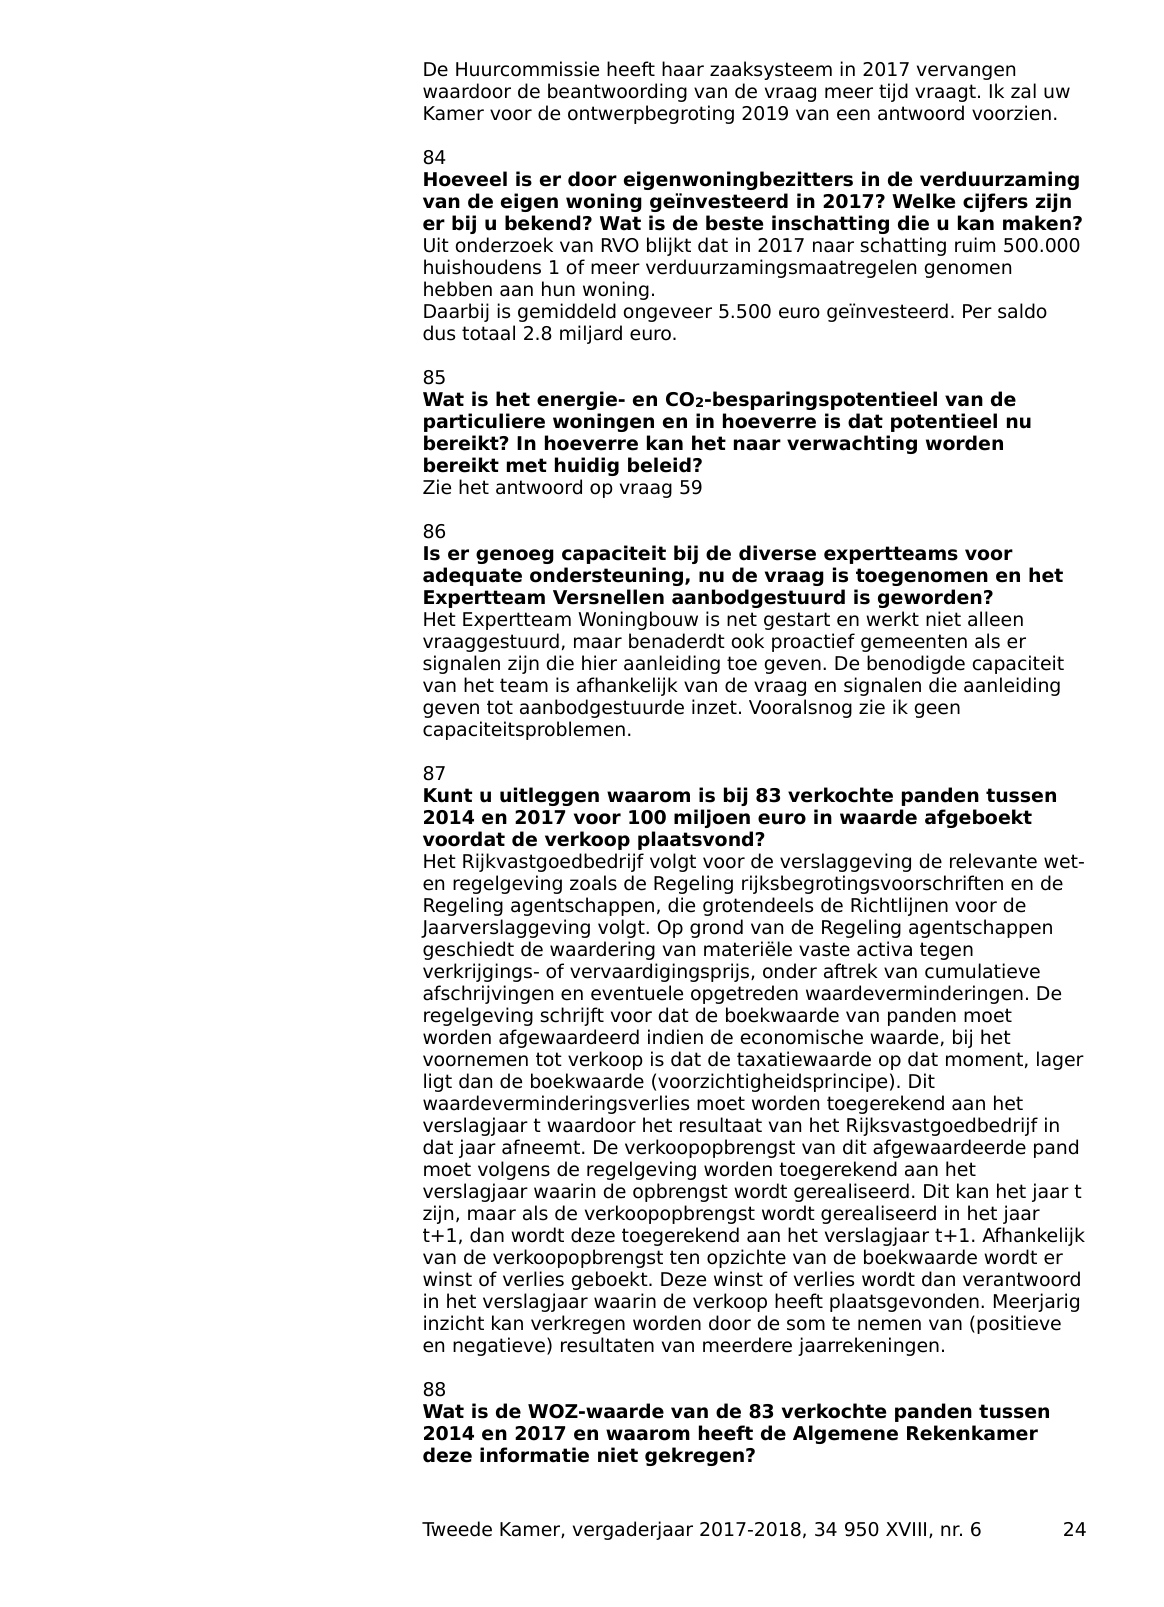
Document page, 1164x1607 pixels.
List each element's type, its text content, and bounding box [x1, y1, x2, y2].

text 87 [422, 763, 1087, 785]
text Hoeveel is er door eigenwoningbezitters in de verduurzaming van de eigen woning geïnvesteerd in 2017? Welke cijfers zijn er bij u bekend? Wat is de beste inschatting die u kan maken? [422, 169, 1087, 235]
text Het Expertteam Woningbouw is net gestart en werkt niet alleen vraaggestuurd, maar benaderdt ook proactief gemeenten als er signalen zijn die hier aanleiding toe geven. De benodigde capaciteit van het team is afhankelijk van de vraag en signalen die aanleiding geven tot aanbodgestuurde inzet. Vooralsnog zie ik geen capaciteitsproblemen. [422, 609, 1087, 741]
text De Huurcommissie heeft haar zaaksysteem in 2017 vervangen waardoor de beantwoording van de vraag meer tijd vraagt. Ik zal uw Kamer voor de ontwerpbegroting 2019 van een antwoord voorzien. [422, 59, 1087, 125]
text 86 [422, 521, 1087, 543]
text 85 [422, 367, 1087, 389]
text 88 [422, 1379, 1087, 1401]
text Wat is de WOZ-waarde van de 83 verkochte panden tussen 2014 en 2017 en waarom heeft de Algemene Rekenkamer deze informatie niet gekregen? [422, 1401, 1087, 1467]
text Wat is het energie- en CO2-besparingspotentieel van de particuliere woningen en in hoeverre is dat potentieel nu bereikt? In hoeverre kan het naar verwachting worden bereikt met huidig beleid? [422, 389, 1087, 477]
text Zie het antwoord op vraag 59 [422, 477, 1087, 499]
text Het Rijkvastgoedbedrijf volgt voor de verslaggeving de relevante wet- en regelgeving zoals de Regeling rijksbegrotingsvoorschriften en de Regeling agentschappen, die grotendeels de Richtlijnen voor de Jaarverslaggeving volgt. Op grond van de Regeling agentschappen geschiedt de waardering van materiële vaste activa tegen verkrijgings- of vervaardigingsprijs, onder aftrek van cumulatieve afschrijvingen en eventuele opgetreden waardeverminderingen. De regelgeving schrijft voor dat de boekwaarde van panden moet worden afgewaardeerd indien de economische waarde, bij het voornemen tot verkoop is dat de taxatiewaarde op dat moment, lager ligt dan de boekwaarde (voorzichtigheidsprincipe). Dit waardeverminderingsverlies moet worden toegerekend aan het verslagjaar t waardoor het resultaat van het Rijksvastgoedbedrijf in dat jaar afneemt. De verkoopopbrengst van dit afgewaardeerde pand moet volgens de regelgeving worden toegerekend aan het verslagjaar waarin de opbrengst wordt gerealiseerd. Dit kan het jaar t zijn, maar als de verkoopopbrengst wordt gerealiseerd in het jaar t+1, dan wordt deze toegerekend aan het verslagjaar t+1. Afhankelijk van de verkoopopbrengst ten opzichte van de boekwaarde wordt er winst of verlies geboekt. Deze winst of verlies wordt dan verantwoord in het verslagjaar waarin de verkoop heeft plaatsgevonden. Meerjarig inzicht kan verkregen worden door de som te nemen van (positieve en negatieve) resultaten van meerdere jaarrekeningen. [422, 851, 1087, 1357]
text Is er genoeg capaciteit bij de diverse expertteams voor adequate ondersteuning, nu de vraag is toegenomen en het Expertteam Versnellen aanbodgestuurd is geworden? [422, 543, 1087, 609]
text Daarbij is gemiddeld ongeveer 5.500 euro geïnvesteerd. Per saldo dus totaal 2.8 miljard euro. [422, 301, 1087, 345]
text 84 [422, 147, 1087, 169]
text Uit onderzoek van RVO blijkt dat in 2017 naar schatting ruim 500.000 huishoudens 1 of meer verduurzamingsmaatregelen genomen hebben aan hun woning. [422, 235, 1087, 301]
text Kunt u uitleggen waarom is bij 83 verkochte panden tussen 2014 en 2017 voor 100 miljoen euro in waarde afgeboekt voordat de verkoop plaatsvond? [422, 785, 1087, 851]
